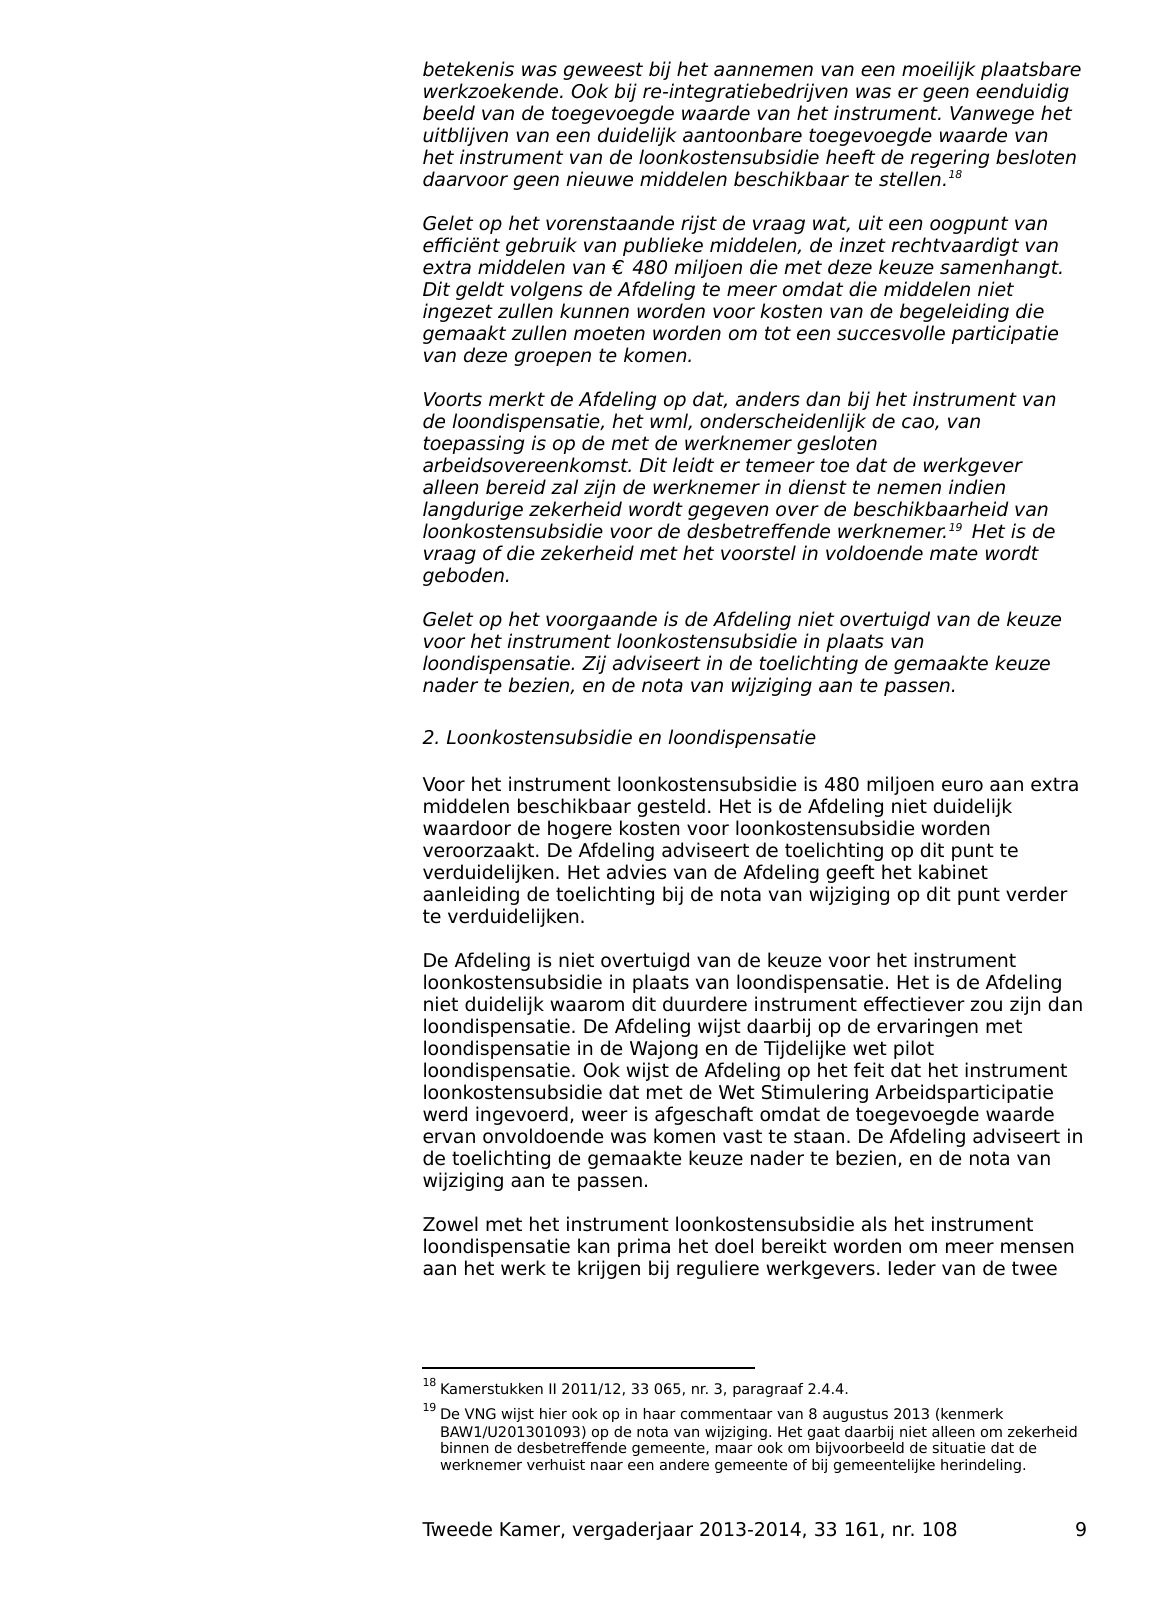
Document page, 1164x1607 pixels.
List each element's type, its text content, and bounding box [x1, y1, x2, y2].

text Zowel met het instrument loonkostensubsidie als het instrument loondispensatie kan prima het doel bereikt worden om meer mensen aan het werk te krijgen bij reguliere werkgevers. Ieder van de twee [422, 1214, 1087, 1280]
text Gelet op het voorgaande is de Afdeling niet overtuigd van de keuze voor het instrument loonkostensubsidie in plaats van loondispensatie. Zij adviseert in de toelichting de gemaakte keuze nader te bezien, en de nota van wijziging aan te passen. [422, 609, 1087, 697]
subtitle 2. Loonkostensubsidie en loondispensatie [422, 727, 1087, 749]
text De VNG wijst hier ook op in haar commentaar van 8 augustus 2013 (kenmerk BAW1/U201301093) op de nota van wijziging. Het gaat daarbij niet alleen om zekerheid binnen de desbetreffende gemeente, maar ook om bijvoorbeeld de situatie dat de werknemer verhuist naar een andere gemeente of bij gemeentelijke herindeling. [422, 1402, 1087, 1474]
text betekenis was geweest bij het aannemen van een moeilijk plaatsbare werkzoekende. Ook bij re-integratiebedrijven was er geen eenduidig beeld van de toegevoegde waarde van het instrument. Vanwege het uitblijven van een duidelijk aantoonbare toegevoegde waarde van het instrument van de loonkostensubsidie heeft de regering besloten daarvoor geen nieuwe middelen beschikbaar te stellen. [422, 59, 1087, 191]
text Voor het instrument loonkostensubsidie is 480 miljoen euro aan extra middelen beschikbaar gesteld. Het is de Afdeling niet duidelijk waardoor de hogere kosten voor loonkostensubsidie worden veroorzaakt. De Afdeling adviseert de toelichting op dit punt te verduidelijken. Het advies van de Afdeling geeft het kabinet aanleiding de toelichting bij de nota van wijziging op dit punt verder te verduidelijken. [422, 774, 1087, 928]
text Voorts merkt de Afdeling op dat, anders dan bij het instrument van de loondispensatie, het wml, onderscheidenlijk de cao, van toepassing is op de met de werknemer gesloten arbeidsovereenkomst. Dit leidt er temeer toe dat de werkgever alleen bereid zal zijn de werknemer in dienst te nemen indien langdurige zekerheid wordt gegeven over de beschikbaarheid van loonkostensubsidie voor de desbetreffende werknemer. Het is de vraag of die zekerheid met het voorstel in voldoende mate wordt geboden. [422, 389, 1087, 587]
text De Afdeling is niet overtuigd van de keuze voor het instrument loonkostensubsidie in plaats van loondispensatie. Het is de Afdeling niet duidelijk waarom dit duurdere instrument effectiever zou zijn dan loondispensatie. De Afdeling wijst daarbij op de ervaringen met loondispensatie in de Wajong en de Tijdelijke wet pilot loondispensatie. Ook wijst de Afdeling op het feit dat het instrument loonkostensubsidie dat met de Wet Stimulering Arbeidsparticipatie werd ingevoerd, weer is afgeschaft omdat de toegevoegde waarde ervan onvoldoende was komen vast te staan. De Afdeling adviseert in de toelichting de gemaakte keuze nader te bezien, en de nota van wijziging aan te passen. [422, 950, 1087, 1192]
text Gelet op het vorenstaande rijst de vraag wat, uit een oogpunt van efficiënt gebruik van publieke middelen, de inzet rechtvaardigt van extra middelen van € 480 miljoen die met deze keuze samenhangt. Dit geldt volgens de Afdeling te meer omdat die middelen niet ingezet zullen kunnen worden voor kosten van de begeleiding die gemaakt zullen moeten worden om tot een succesvolle participatie van deze groepen te komen. [422, 213, 1087, 367]
text Kamerstukken II 2011/12, 33 065, nr. 3, paragraaf 2.4.4. [422, 1377, 1087, 1399]
